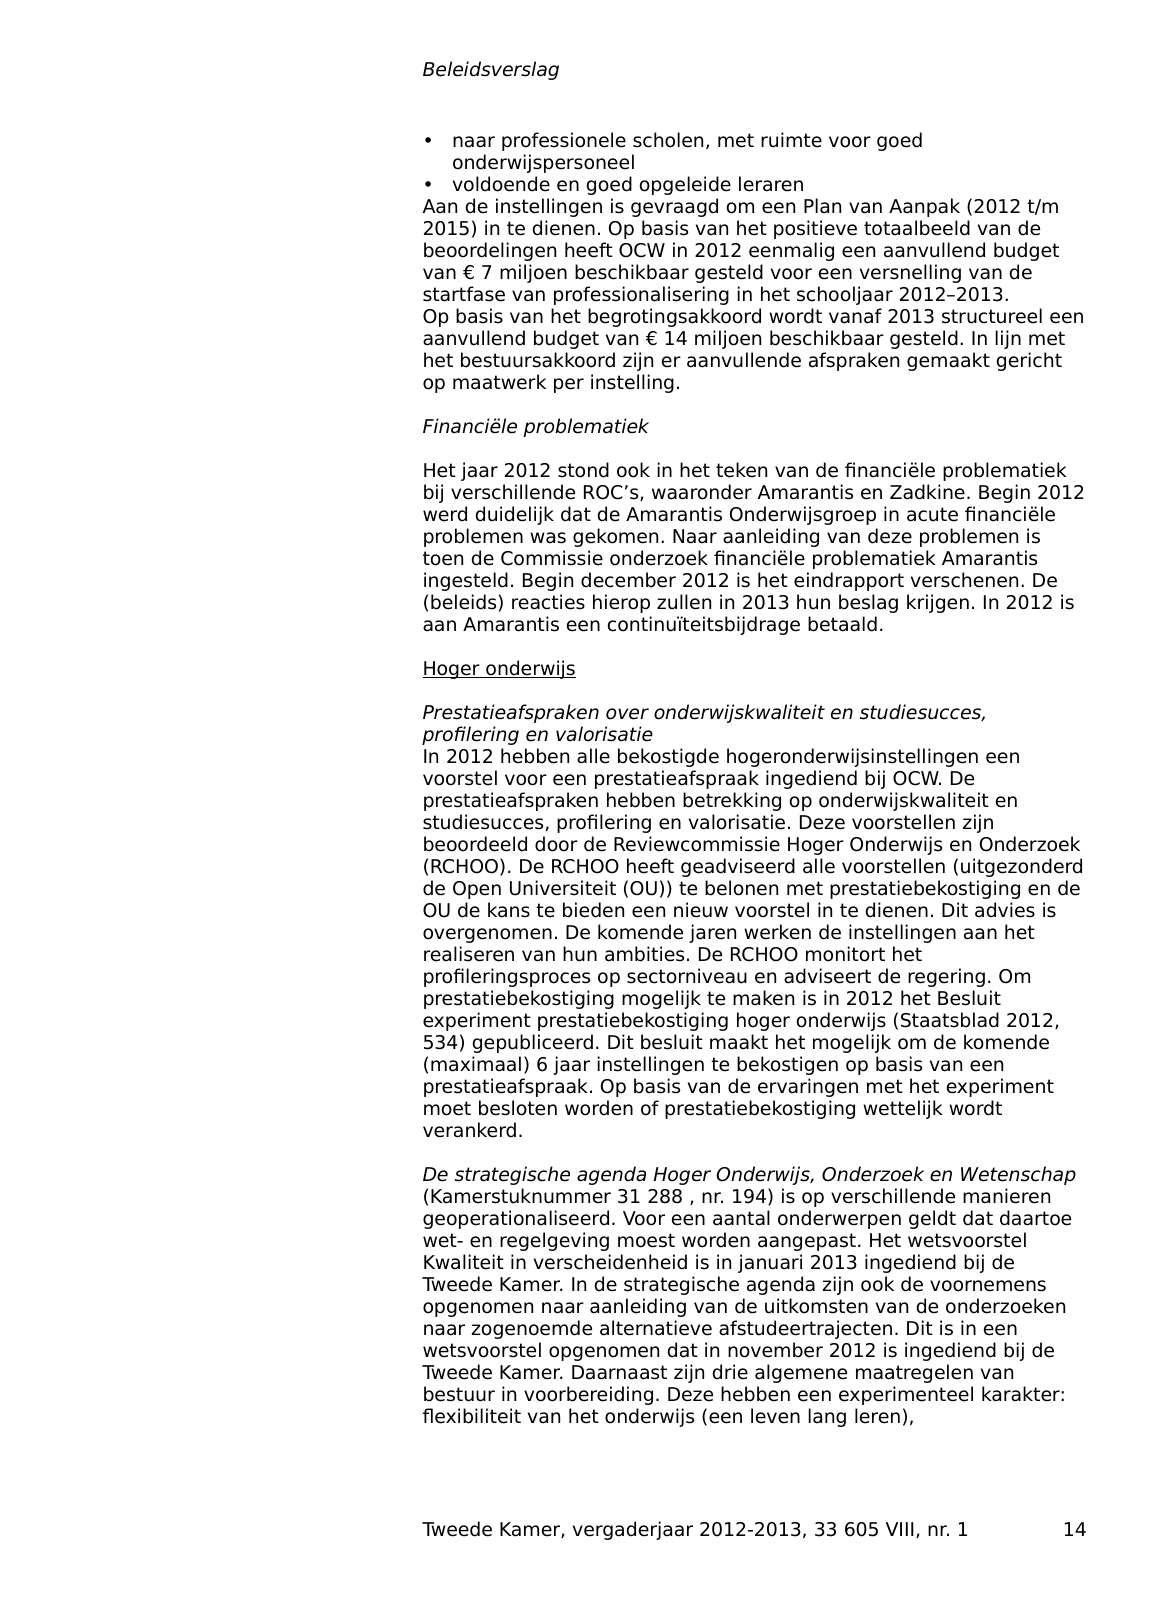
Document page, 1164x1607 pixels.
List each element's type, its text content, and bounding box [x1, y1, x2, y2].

subtitle Hoger onderwijs [422, 658, 1087, 680]
subtitle Financiële problematiek [422, 416, 1087, 438]
text • voldoende en goed opgeleide leraren [422, 174, 1087, 196]
text Aan de instellingen is gevraagd om een Plan van Aanpak (2012 t/m 2015) in te dienen. Op basis van het positieve totaalbeeld van de beoordelingen heeft OCW in 2012 eenmalig een aanvullend budget van € 7 miljoen beschikbaar gesteld voor een versnelling van de startfase van professionalisering in het schooljaar 2012–2013. [422, 196, 1087, 306]
text Prestatieafspraken over onderwijskwaliteit en studiesucces, profilering en valorisatie [422, 702, 1087, 746]
text Het jaar 2012 stond ook in het teken van de financiële problematiek bij verschillende ROC’s, waaronder Amarantis en Zadkine. Begin 2012 werd duidelijk dat de Amarantis Onderwijsgroep in acute financiële problemen was gekomen. Naar aanleiding van deze problemen is toen de Commissie onderzoek financiële problematiek Amarantis ingesteld. Begin december 2012 is het eindrapport verschenen. De (beleids) reacties hierop zullen in 2013 hun beslag krijgen. In 2012 is aan Amarantis een continuïteitsbijdrage betaald. [422, 460, 1087, 636]
text In 2012 hebben alle bekostigde hogeronderwijsinstellingen een voorstel voor een prestatieafspraak ingediend bij OCW. De prestatieafspraken hebben betrekking op onderwijskwaliteit en studiesucces, profilering en valorisatie. Deze voorstellen zijn beoordeeld door de Reviewcommissie Hoger Onderwijs en Onderzoek (RCHOO). De RCHOO heeft geadviseerd alle voorstellen (uitgezonderd de Open Universiteit (OU)) te belonen met prestatiebekostiging en de OU de kans te bieden een nieuw voorstel in te dienen. Dit advies is overgenomen. De komende jaren werken de instellingen aan het realiseren van hun ambities. De RCHOO monitort het profileringsproces op sectorniveau en adviseert de regering. Om prestatiebekostiging mogelijk te maken is in 2012 het Besluit experiment prestatiebekostiging hoger onderwijs (Staatsblad 2012, 534) gepubliceerd. Dit besluit maakt het mogelijk om de komende (maximaal) 6 jaar instellingen te bekostigen op basis van een prestatieafspraak. Op basis van de ervaringen met het experiment moet besloten worden of prestatiebekostiging wettelijk wordt verankerd. [422, 746, 1087, 1142]
text Op basis van het begrotingsakkoord wordt vanaf 2013 structureel een aanvullend budget van € 14 miljoen beschikbaar gesteld. In lijn met het bestuursakkoord zijn er aanvullende afspraken gemaakt gericht op maatwerk per instelling. [422, 306, 1087, 394]
text De strategische agenda Hoger Onderwijs, Onderzoek en Wetenschap (Kamerstuknummer 31 288 , nr. 194) is op verschillende manieren geoperationaliseerd. Voor een aantal onderwerpen geldt dat daartoe wet- en regelgeving moest worden aangepast. Het wetsvoorstel Kwaliteit in verscheidenheid is in januari 2013 ingediend bij de Tweede Kamer. In de strategische agenda zijn ook de voornemens opgenomen naar aanleiding van de uitkomsten van de onderzoeken naar zogenoemde alternatieve afstudeertrajecten. Dit is in een wetsvoorstel opgenomen dat in november 2012 is ingediend bij de Tweede Kamer. Daarnaast zijn drie algemene maatregelen van bestuur in voorbereiding. Deze hebben een experimenteel karakter: flexibiliteit van het onderwijs (een leven lang leren), [422, 1164, 1087, 1428]
text • naar professionele scholen, met ruimte voor goed onderwijspersoneel [422, 130, 1087, 174]
